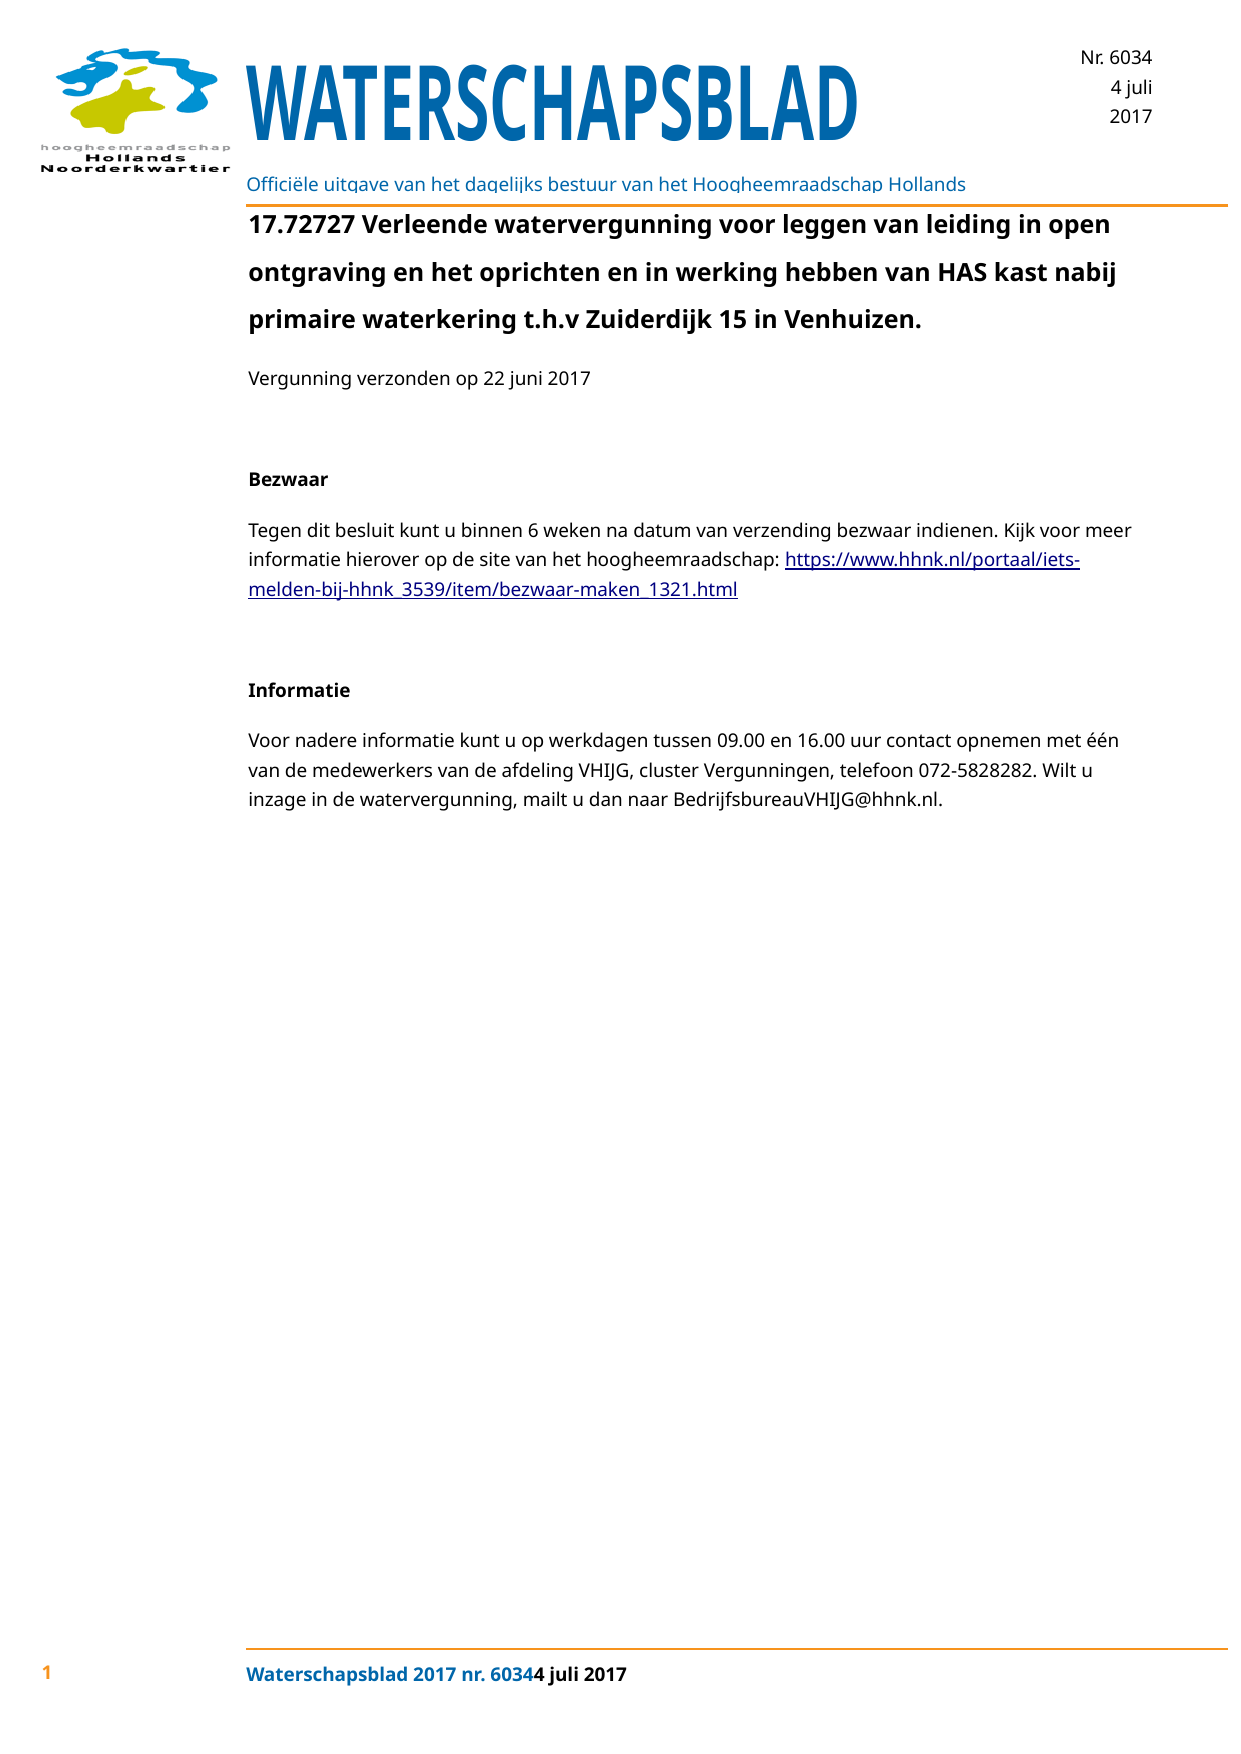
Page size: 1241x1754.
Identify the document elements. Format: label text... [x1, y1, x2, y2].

text Informatie [248, 677, 1152, 702]
text 17.72727 Verleende watervergunning voor leggen van leiding in open ontgraving en het oprichten en in werking hebben van HAS kast nabij primaire waterkering t.h.v Zuiderdijk 15 in Venhuizen. [248, 207, 1152, 336]
text Tegen dit besluit kunt u binnen 6 weken na datum van verzending bezwaar indienen. Kijk voor meer informatie hierover op de site van het hoogheemraadschap: https://www.hhnk.nl/portaal/iets-melden-bij-hhnk_3539/item/bezwaar-maken_1321.html [248, 517, 1152, 602]
picture [41, 47, 231, 172]
text Voor nadere informatie kunt u op werkdagen tussen 09.00 en 16.00 uur contact opnemen met één van de medewerkers van de afdeling VHIJG, cluster Vergunningen, telefoon 072-5828282. Wilt u inzage in de watervergunning, mailt u dan naar BedrijfsbureauVHIJG@hhnk.nl. [248, 727, 1152, 812]
text Vergunning verzonden op 22 juni 2017 [248, 366, 1152, 391]
text Bezwaar [248, 466, 1152, 492]
